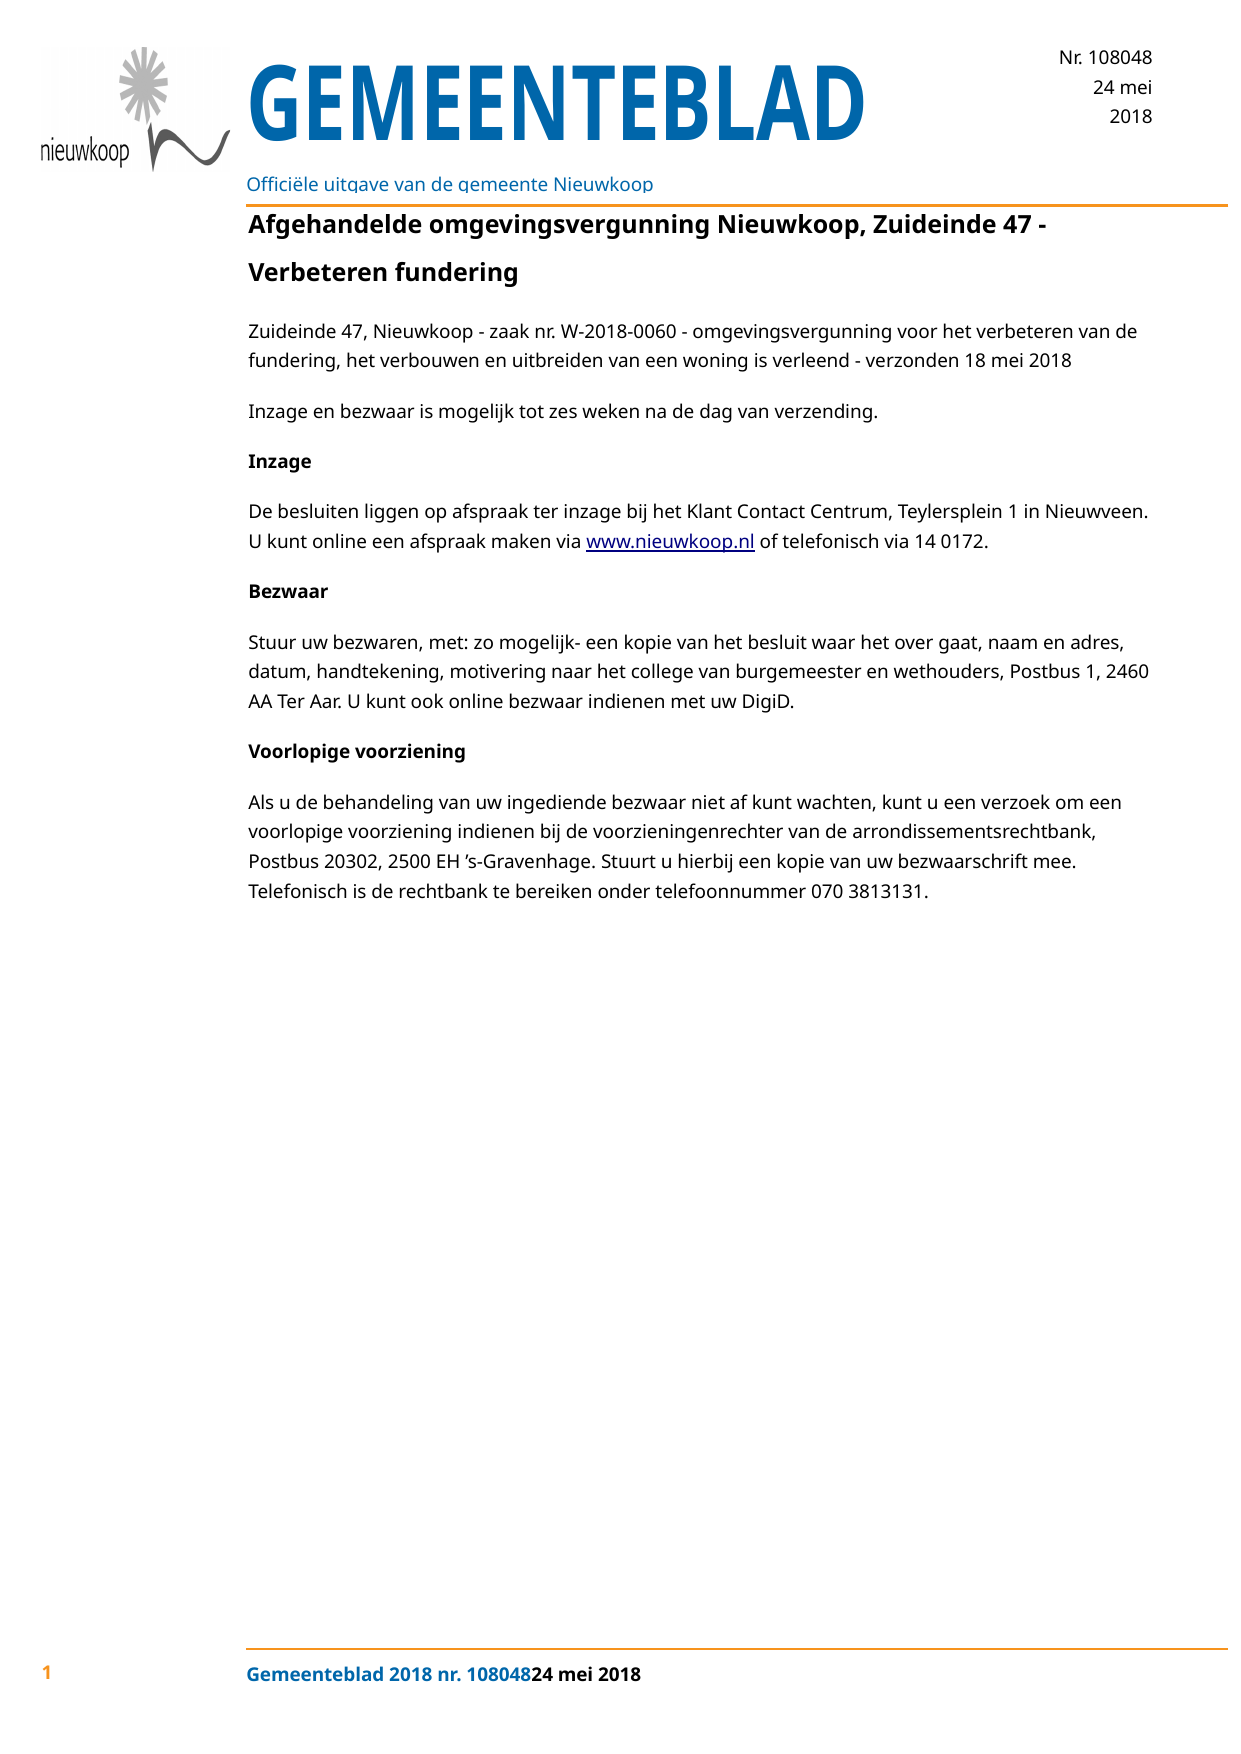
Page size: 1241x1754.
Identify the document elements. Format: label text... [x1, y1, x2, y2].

text Afgehandelde omgevingsvergunning Nieuwkoop, Zuideinde 47 - Verbeteren fundering [248, 207, 1152, 288]
text Zuideinde 47, Nieuwkoop - zaak nr. W-2018-0060 - omgevingsvergunning voor het verbeteren van de fundering, het verbouwen en uitbreiden van een woning is verleend - verzonden 18 mei 2018 [248, 318, 1152, 373]
text Voorlopige voorziening [248, 739, 1152, 764]
text De besluiten liggen op afspraak ter inzage bij het Klant Contact Centrum, Teylersplein 1 in Nieuwveen. U kunt online een afspraak maken via www.nieuwkoop.nl of telefonisch via 14 0172. [248, 499, 1152, 554]
text Als u de behandeling van uw ingediende bezwaar niet af kunt wachten, kunt u een verzoek om een voorlopige voorziening indienen bij de voorzieningenrechter van de arrondissementsrechtbank, Postbus 20302, 2500 EH ’s-Gravenhage. Stuurt u hierbij een kopie van uw bezwaarschrift mee. Telefonisch is de rechtbank te bereiken onder telefoonnummer 070 3813131. [248, 789, 1152, 904]
text Inzage en bezwaar is mogelijk tot zes weken na de dag van verzending. [248, 398, 1152, 424]
picture [41, 47, 231, 172]
text Inzage [248, 448, 1152, 474]
text Stuur uw bezwaren, met: zo mogelijk- een kopie van het besluit waar het over gaat, naam en adres, datum, handtekening, motivering naar het college van burgemeester en wethouders, Postbus 1, 2460 AA Ter Aar. U kunt ook online bezwaar indienen met uw DigiD. [248, 629, 1152, 714]
text Bezwaar [248, 579, 1152, 604]
